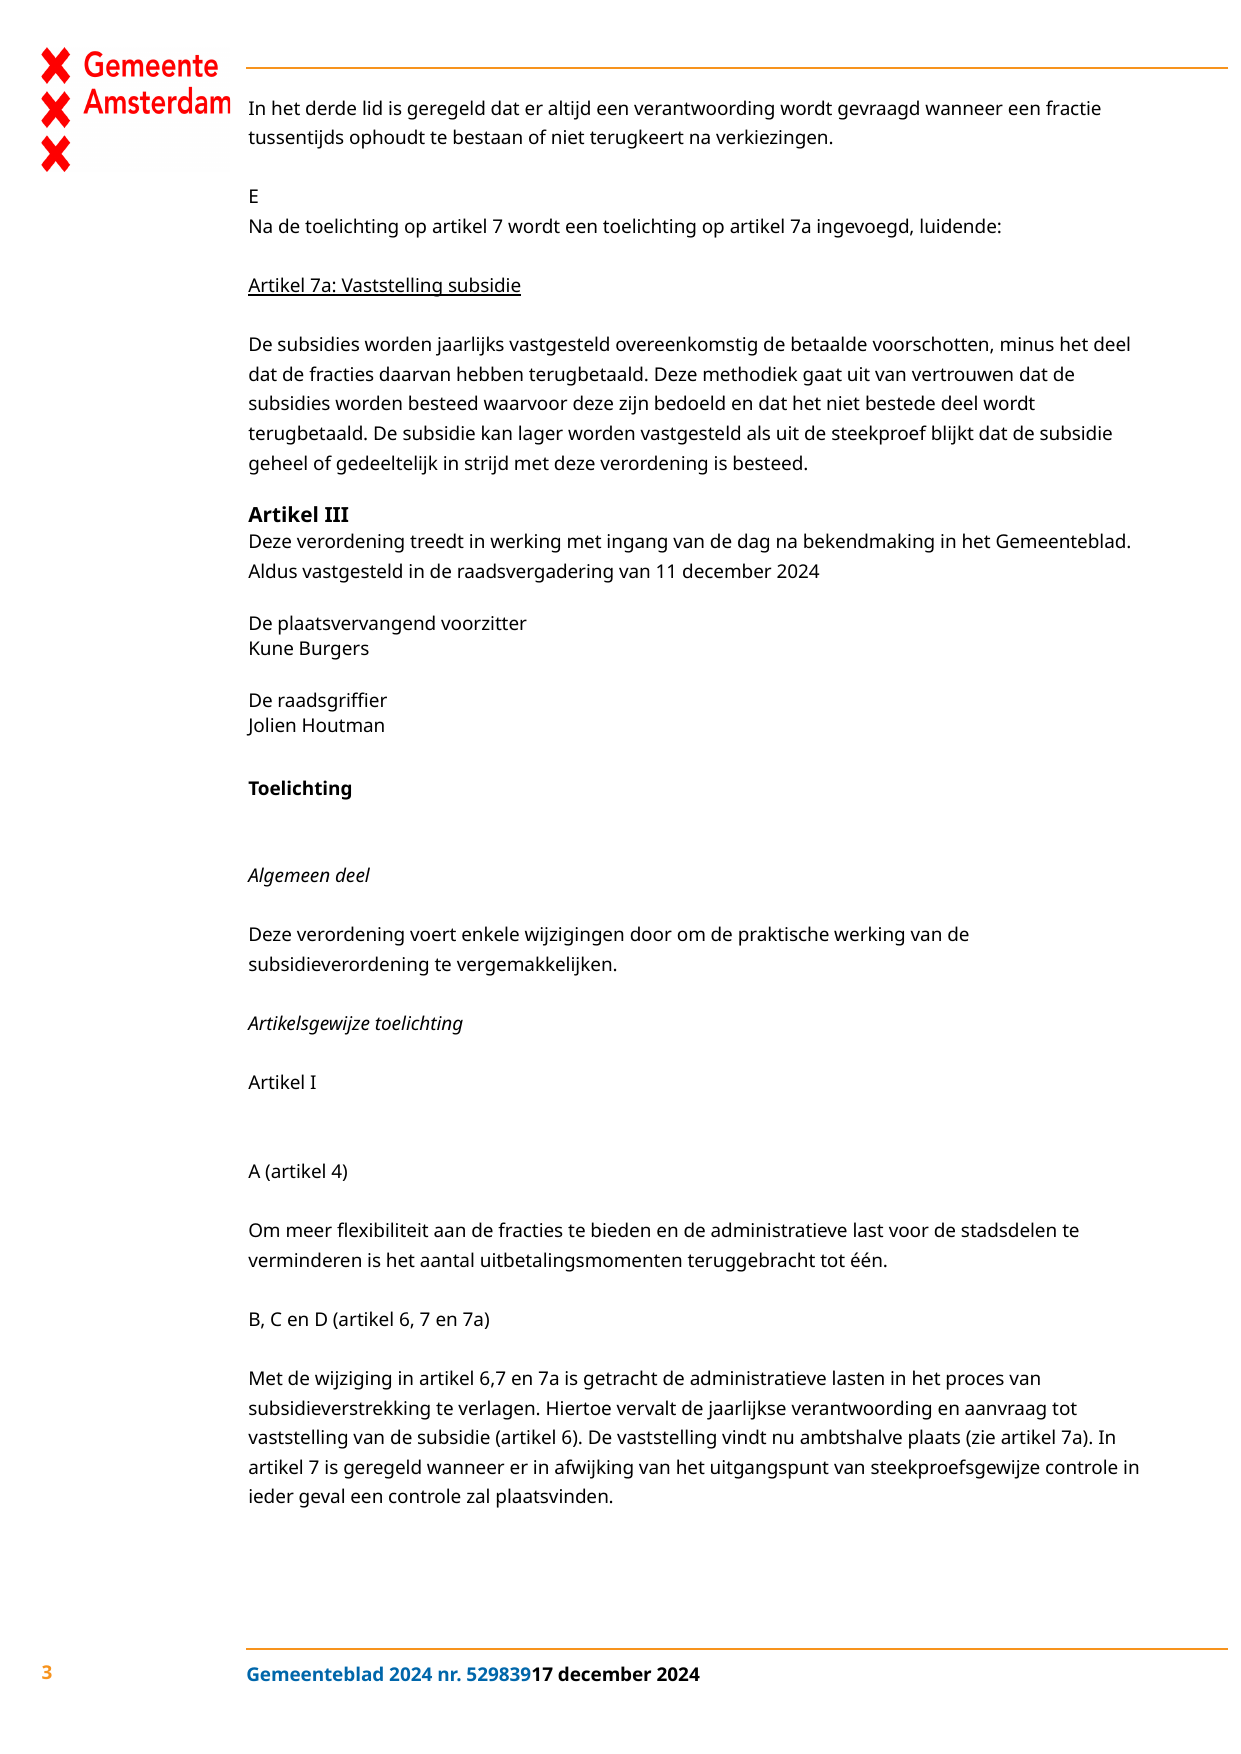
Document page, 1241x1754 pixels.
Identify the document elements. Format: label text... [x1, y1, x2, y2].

text De plaatsvervangend voorzitter [248, 610, 1152, 635]
text Toelichting [248, 764, 1152, 804]
text E [248, 183, 1152, 209]
text Artikel I [248, 1069, 1152, 1095]
text Om meer flexibiliteit aan de fracties te bieden en de administratieve last voor de stadsdelen te verminderen is het aantal uitbetalingsmomenten teruggebracht tot één. [248, 1217, 1152, 1273]
text Deze verordening voert enkele wijzigingen door om de praktische werking van de subsidieverordening te vergemakkelijken. [248, 922, 1152, 977]
text De subsidies worden jaarlijks vastgesteld overeenkomstig de betaalde voorschotten, minus het deel dat de fracties daarvan hebben terugbetaald. Deze methodiek gaat uit van vertrouwen dat de subsidies worden besteed waarvoor deze zijn bedoeld en dat het niet bestede deel wordt terugbetaald. De subsidie kan lager worden vastgesteld als uit de steekproef blijkt dat de subsidie geheel of gedeeltelijk in strijd met deze verordening is besteed. [248, 331, 1152, 476]
text Algemeen deel [248, 862, 1152, 888]
text Aldus vastgesteld in de raadsvergadering van 11 december 2024 [248, 558, 1152, 584]
text A (artikel 4) [248, 1158, 1152, 1184]
text Jolien Houtman [248, 713, 1152, 738]
text B, C en D (artikel 6, 7 en 7a) [248, 1306, 1152, 1332]
text Deze verordening treedt in werking met ingang van de dag na bekendmaking in het Gemeenteblad. [248, 529, 1152, 554]
text Kune Burgers [248, 635, 1152, 661]
text In het derde lid is geregeld dat er altijd een verantwoording wordt gevraagd wanneer een fractie tussentijds ophoudt te bestaan of niet terugkeert na verkiezingen. [248, 95, 1152, 150]
text Artikel III [248, 500, 1152, 529]
text De raadsgriffier [248, 687, 1152, 713]
picture [41, 47, 231, 172]
text Met de wijziging in artikel 6,7 en 7a is getracht de administratieve lasten in het proces van subsidieverstrekking te verlagen. Hiertoe vervalt de jaarlijkse verantwoording en aanvraag tot vaststelling van de subsidie (artikel 6). De vaststelling vindt nu ambtshalve plaats (zie artikel 7a). In artikel 7 is geregeld wanneer er in afwijking van het uitgangspunt van steekproefsgewijze controle in ieder geval een controle zal plaatsvinden. [248, 1365, 1152, 1509]
text Na de toelichting op artikel 7 wordt een toelichting op artikel 7a ingevoegd, luidende: [248, 213, 1152, 239]
text Artikel 7a: Vaststelling subsidie [248, 272, 1152, 298]
text Artikelsgewijze toelichting [248, 1010, 1152, 1036]
